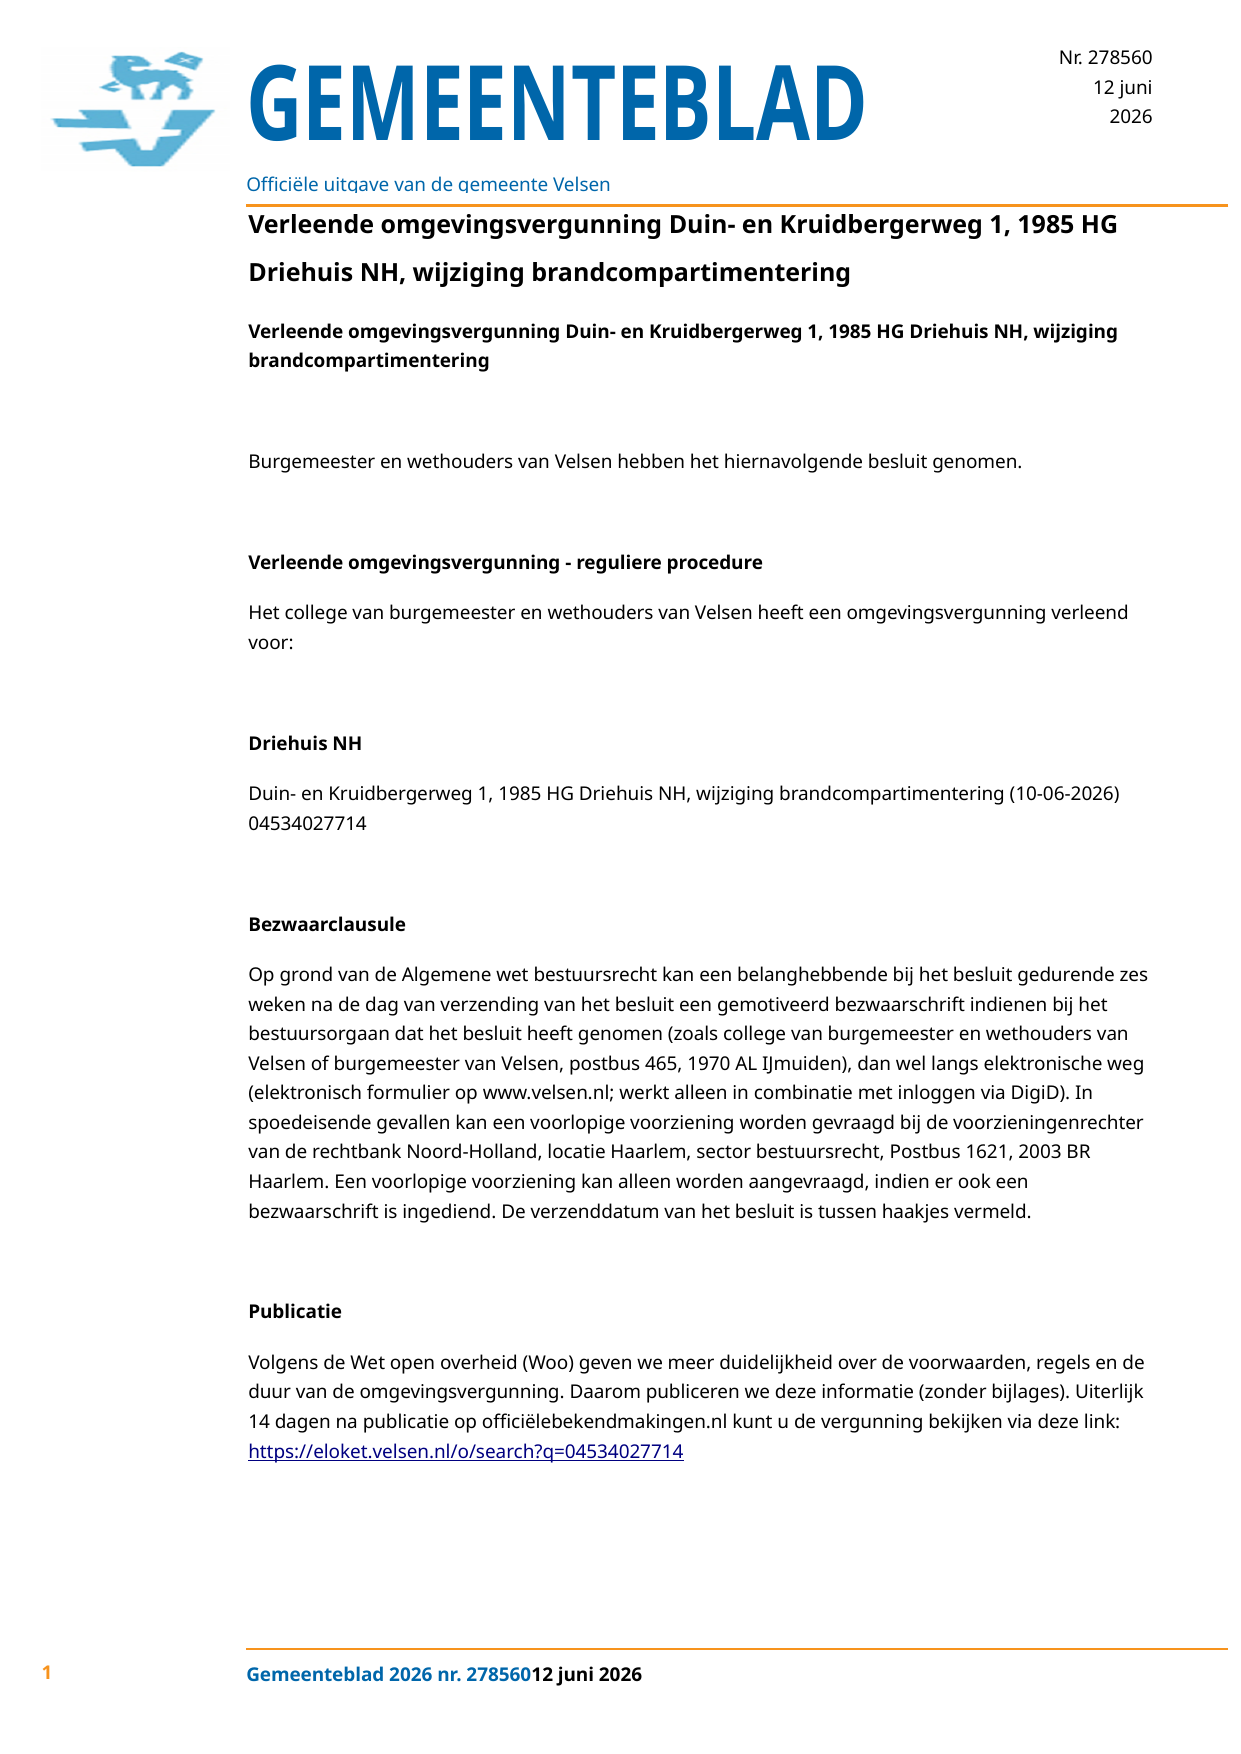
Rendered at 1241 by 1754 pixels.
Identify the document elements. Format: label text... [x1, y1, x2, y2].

text Verleende omgevingsvergunning Duin- en Kruidbergerweg 1, 1985 HG Driehuis NH, wijziging brandcompartimentering [248, 318, 1152, 373]
text Driehuis NH [248, 730, 1152, 756]
text Volgens de Wet open overheid (Woo) geven we meer duidelijkheid over de voorwaarden, regels en de duur van de omgevingsvergunning. Daarom publiceren we deze informatie (zonder bijlages). Uiterlijk 14 dagen na publicatie op officiëlebekendmakingen.nl kunt u de vergunning bekijken via deze link: https://eloket.velsen.nl/o/search?q=04534027714 [248, 1349, 1152, 1464]
text Het college van burgemeester en wethouders van Velsen heeft een omgevingsvergunning verleend voor: [248, 599, 1152, 655]
text Duin- en Kruidbergerweg 1, 1985 HG Driehuis NH, wijziging brandcompartimentering (10-06-2026) 04534027714 [248, 780, 1152, 836]
picture [41, 47, 231, 172]
text Verleende omgevingsvergunning Duin- en Kruidbergerweg 1, 1985 HG Driehuis NH, wijziging brandcompartimentering [248, 207, 1152, 288]
text Publicatie [248, 1299, 1152, 1324]
text Burgemeester en wethouders van Velsen hebben het hiernavolgende besluit genomen. [248, 448, 1152, 474]
text Bezwaarclausule [248, 911, 1152, 937]
text Op grond van de Algemene wet bestuursrecht kan een belanghebbende bij het besluit gedurende zes weken na de dag van verzending van het besluit een gemotiveerd bezwaarschrift indienen bij het bestuursorgaan dat het besluit heeft genomen (zoals college van burgemeester en wethouders van Velsen of burgemeester van Velsen, postbus 465, 1970 AL IJmuiden), dan wel langs elektronische weg (elektronisch formulier op www.velsen.nl; werkt alleen in combinatie met inloggen via DigiD). In spoedeisende gevallen kan een voorlopige voorziening worden gevraagd bij de voorzieningenrechter van de rechtbank Noord-Holland, locatie Haarlem, sector bestuursrecht, Postbus 1621, 2003 BR Haarlem. Een voorlopige voorziening kan alleen worden aangevraagd, indien er ook een bezwaarschrift is ingediend. De verzenddatum van het besluit is tussen haakjes vermeld. [248, 961, 1152, 1224]
text Verleende omgevingsvergunning - reguliere procedure [248, 549, 1152, 575]
